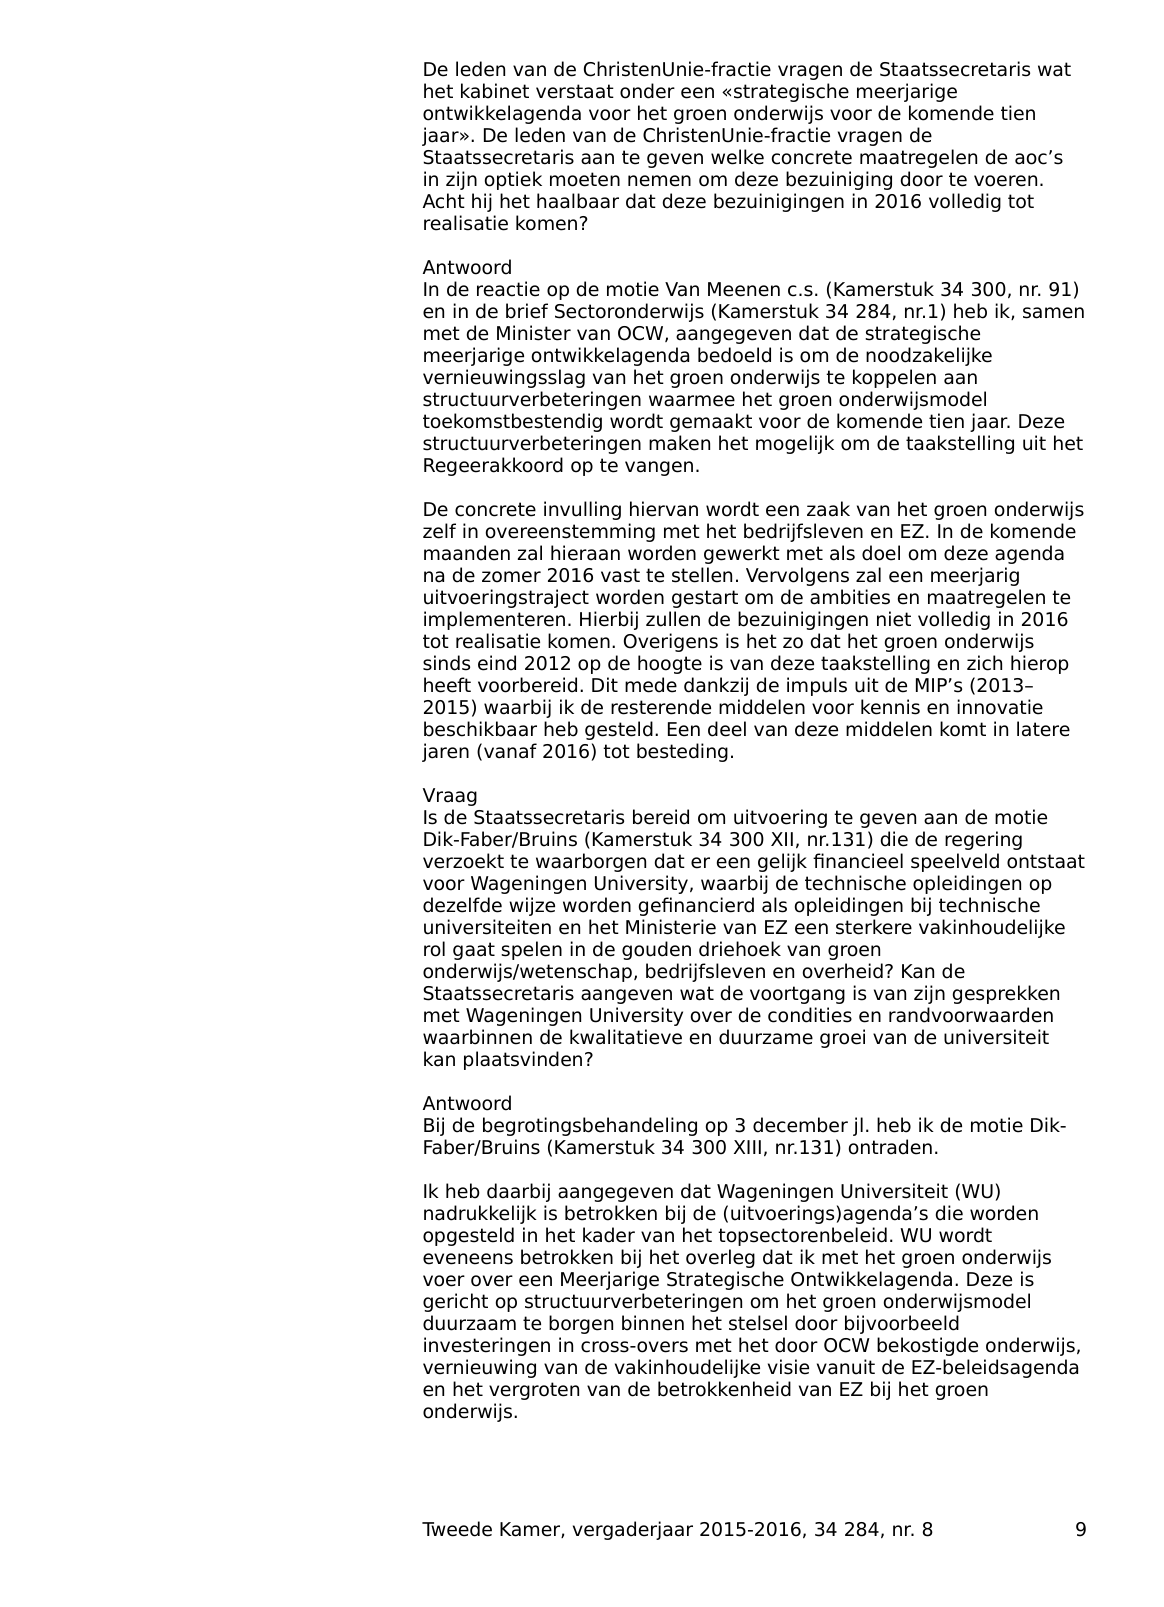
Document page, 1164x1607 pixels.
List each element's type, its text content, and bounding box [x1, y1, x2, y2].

text De leden van de ChristenUnie-fractie vragen de Staatssecretaris wat het kabinet verstaat onder een «strategische meerjarige ontwikkelagenda voor het groen onderwijs voor de komende tien jaar». De leden van de ChristenUnie-fractie vragen de Staatssecretaris aan te geven welke concrete maatregelen de aoc’s in zijn optiek moeten nemen om deze bezuiniging door te voeren. Acht hij het haalbaar dat deze bezuinigingen in 2016 volledig tot realisatie komen? [422, 59, 1087, 235]
text Antwoord [422, 1093, 1087, 1115]
text Is de Staatssecretaris bereid om uitvoering te geven aan de motie Dik-Faber/Bruins (Kamerstuk 34 300 XII, nr.131) die de regering verzoekt te waarborgen dat er een gelijk financieel speelveld ontstaat voor Wageningen University, waarbij de technische opleidingen op dezelfde wijze worden gefinancierd als opleidingen bij technische universiteiten en het Ministerie van EZ een sterkere vakinhoudelijke rol gaat spelen in de gouden driehoek van groen onderwijs/wetenschap, bedrijfsleven en overheid? Kan de Staatssecretaris aangeven wat de voortgang is van zijn gesprekken met Wageningen University over de condities en randvoorwaarden waarbinnen de kwalitatieve en duurzame groei van de universiteit kan plaatsvinden? [422, 807, 1087, 1071]
text Bij de begrotingsbehandeling op 3 december jl. heb ik de motie Dik-Faber/Bruins (Kamerstuk 34 300 XIII, nr.131) ontraden. [422, 1115, 1087, 1159]
text De concrete invulling hiervan wordt een zaak van het groen onderwijs zelf in overeenstemming met het bedrijfsleven en EZ. In de komende maanden zal hieraan worden gewerkt met als doel om deze agenda na de zomer 2016 vast te stellen. Vervolgens zal een meerjarig uitvoeringstraject worden gestart om de ambities en maatregelen te implementeren. Hierbij zullen de bezuinigingen niet volledig in 2016 tot realisatie komen. Overigens is het zo dat het groen onderwijs sinds eind 2012 op de hoogte is van deze taakstelling en zich hierop heeft voorbereid. Dit mede dankzij de impuls uit de MIP’s (2013–2015) waarbij ik de resterende middelen voor kennis en innovatie beschikbaar heb gesteld. Een deel van deze middelen komt in latere jaren (vanaf 2016) tot besteding. [422, 499, 1087, 763]
text Vraag [422, 785, 1087, 807]
text Ik heb daarbij aangegeven dat Wageningen Universiteit (WU) nadrukkelijk is betrokken bij de (uitvoerings)agenda’s die worden opgesteld in het kader van het topsectorenbeleid. WU wordt eveneens betrokken bij het overleg dat ik met het groen onderwijs voer over een Meerjarige Strategische Ontwikkelagenda. Deze is gericht op structuurverbeteringen om het groen onderwijsmodel duurzaam te borgen binnen het stelsel door bijvoorbeeld investeringen in cross-overs met het door OCW bekostigde onderwijs, vernieuwing van de vakinhoudelijke visie vanuit de EZ-beleidsagenda en het vergroten van de betrokkenheid van EZ bij het groen onderwijs. [422, 1181, 1087, 1423]
text Antwoord [422, 257, 1087, 279]
text In de reactie op de motie Van Meenen c.s. (Kamerstuk 34 300, nr. 91) en in de brief Sectoronderwijs (Kamerstuk 34 284, nr.1) heb ik, samen met de Minister van OCW, aangegeven dat de strategische meerjarige ontwikkelagenda bedoeld is om de noodzakelijke vernieuwingsslag van het groen onderwijs te koppelen aan structuurverbeteringen waarmee het groen onderwijsmodel toekomstbestendig wordt gemaakt voor de komende tien jaar. Deze structuurverbeteringen maken het mogelijk om de taakstelling uit het Regeerakkoord op te vangen. [422, 279, 1087, 477]
